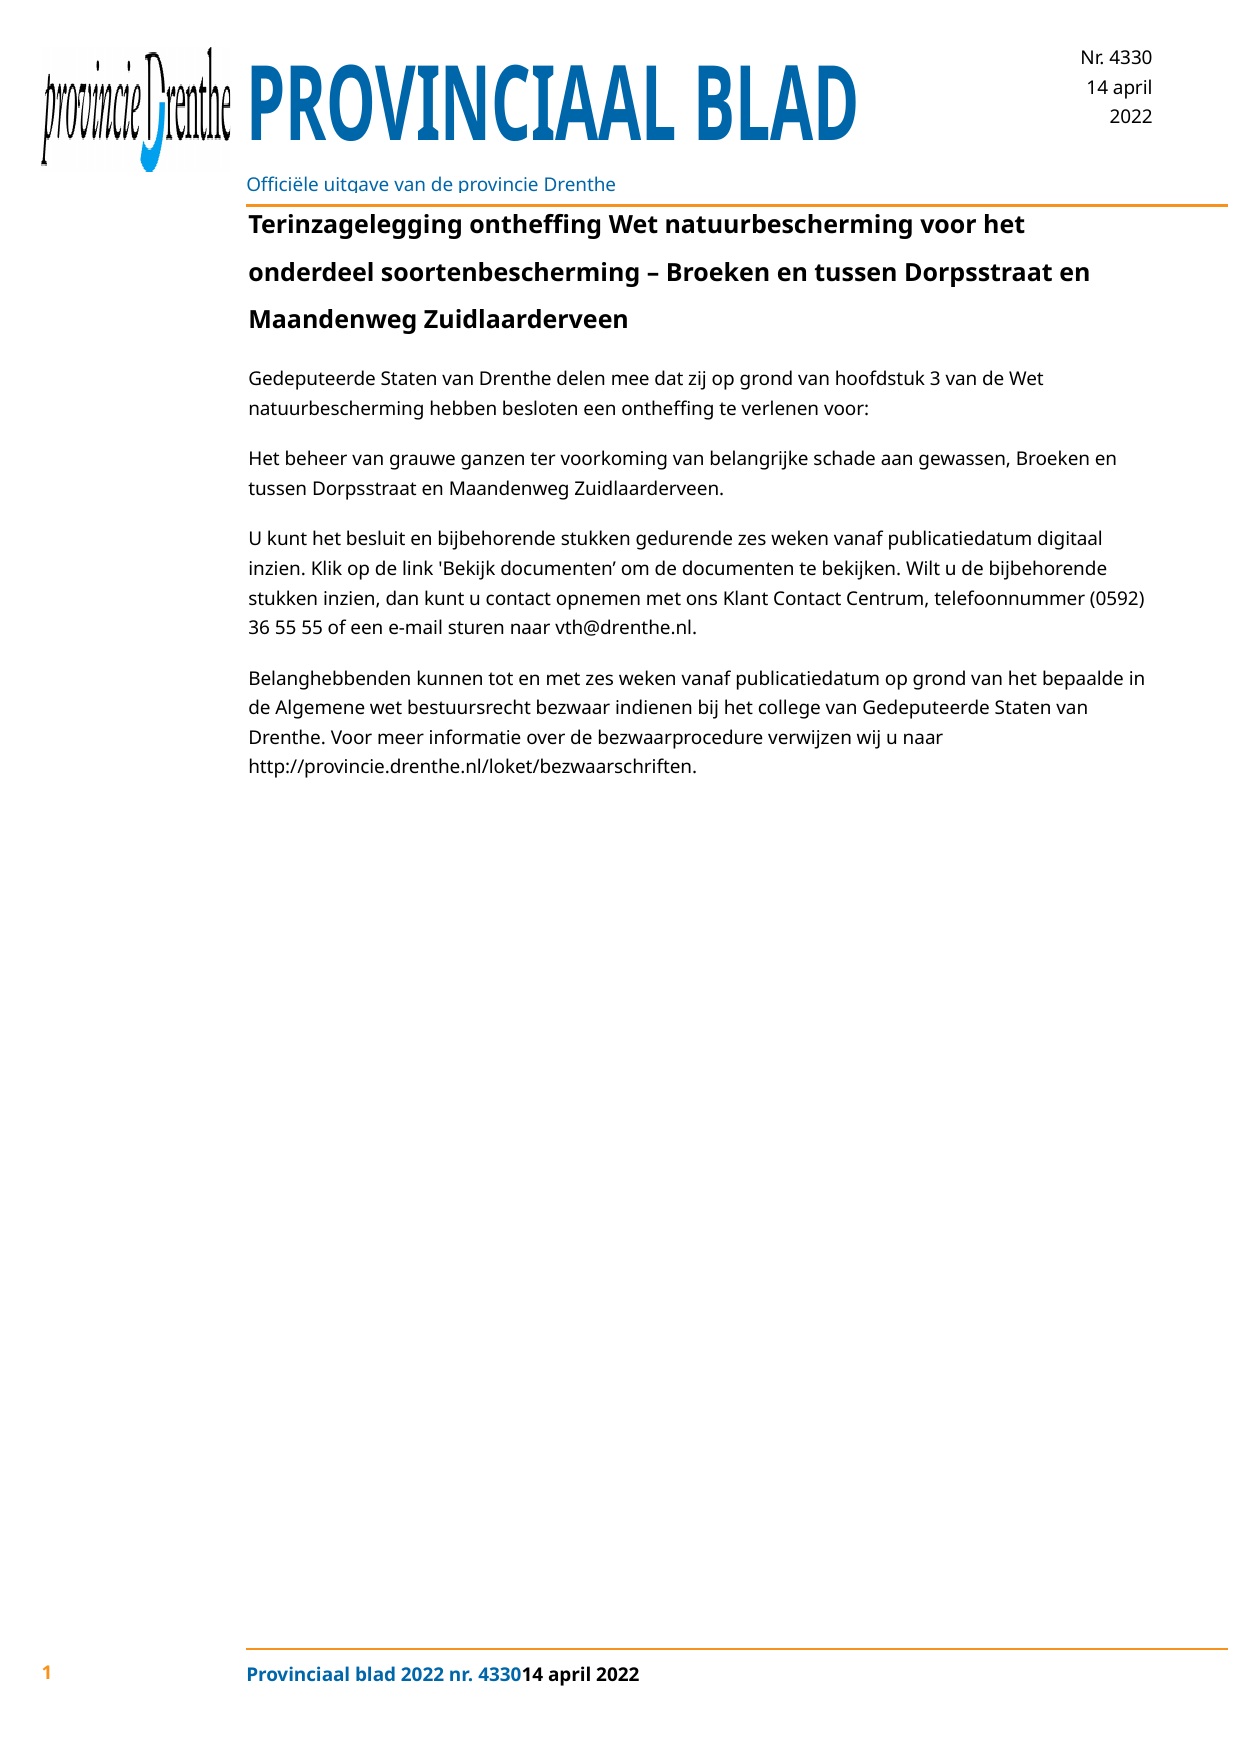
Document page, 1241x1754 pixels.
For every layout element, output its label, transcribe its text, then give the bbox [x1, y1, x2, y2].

text Terinzagelegging ontheffing Wet natuurbescherming voor het onderdeel soortenbescherming – Broeken en tussen Dorpsstraat en Maandenweg Zuidlaarderveen [248, 207, 1152, 336]
text Het beheer van grauwe ganzen ter voorkoming van belangrijke schade aan gewassen, Broeken en tussen Dorpsstraat en Maandenweg Zuidlaarderveen. [248, 446, 1152, 501]
picture [41, 47, 231, 172]
text U kunt het besluit en bijbehorende stukken gedurende zes weken vanaf publicatiedatum digitaal inzien. Klik op de link 'Bekijk documenten’ om de documenten te bekijken. Wilt u de bijbehorende stukken inzien, dan kunt u contact opnemen met ons Klant Contact Centrum, telefoonnummer (0592) 36 55 55 of een e-mail sturen naar vth@drenthe.nl. [248, 526, 1152, 640]
text Belanghebbenden kunnen tot en met zes weken vanaf publicatiedatum op grond van het bepaalde in de Algemene wet bestuursrecht bezwaar indienen bij het college van Gedeputeerde Staten van Drenthe. Voor meer informatie over de bezwaarprocedure verwijzen wij u naar http://provincie.drenthe.nl/loket/bezwaarschriften. [248, 665, 1152, 779]
text Gedeputeerde Staten van Drenthe delen mee dat zij op grond van hoofdstuk 3 van de Wet natuurbescherming hebben besloten een ontheffing te verlenen voor: [248, 366, 1152, 421]
